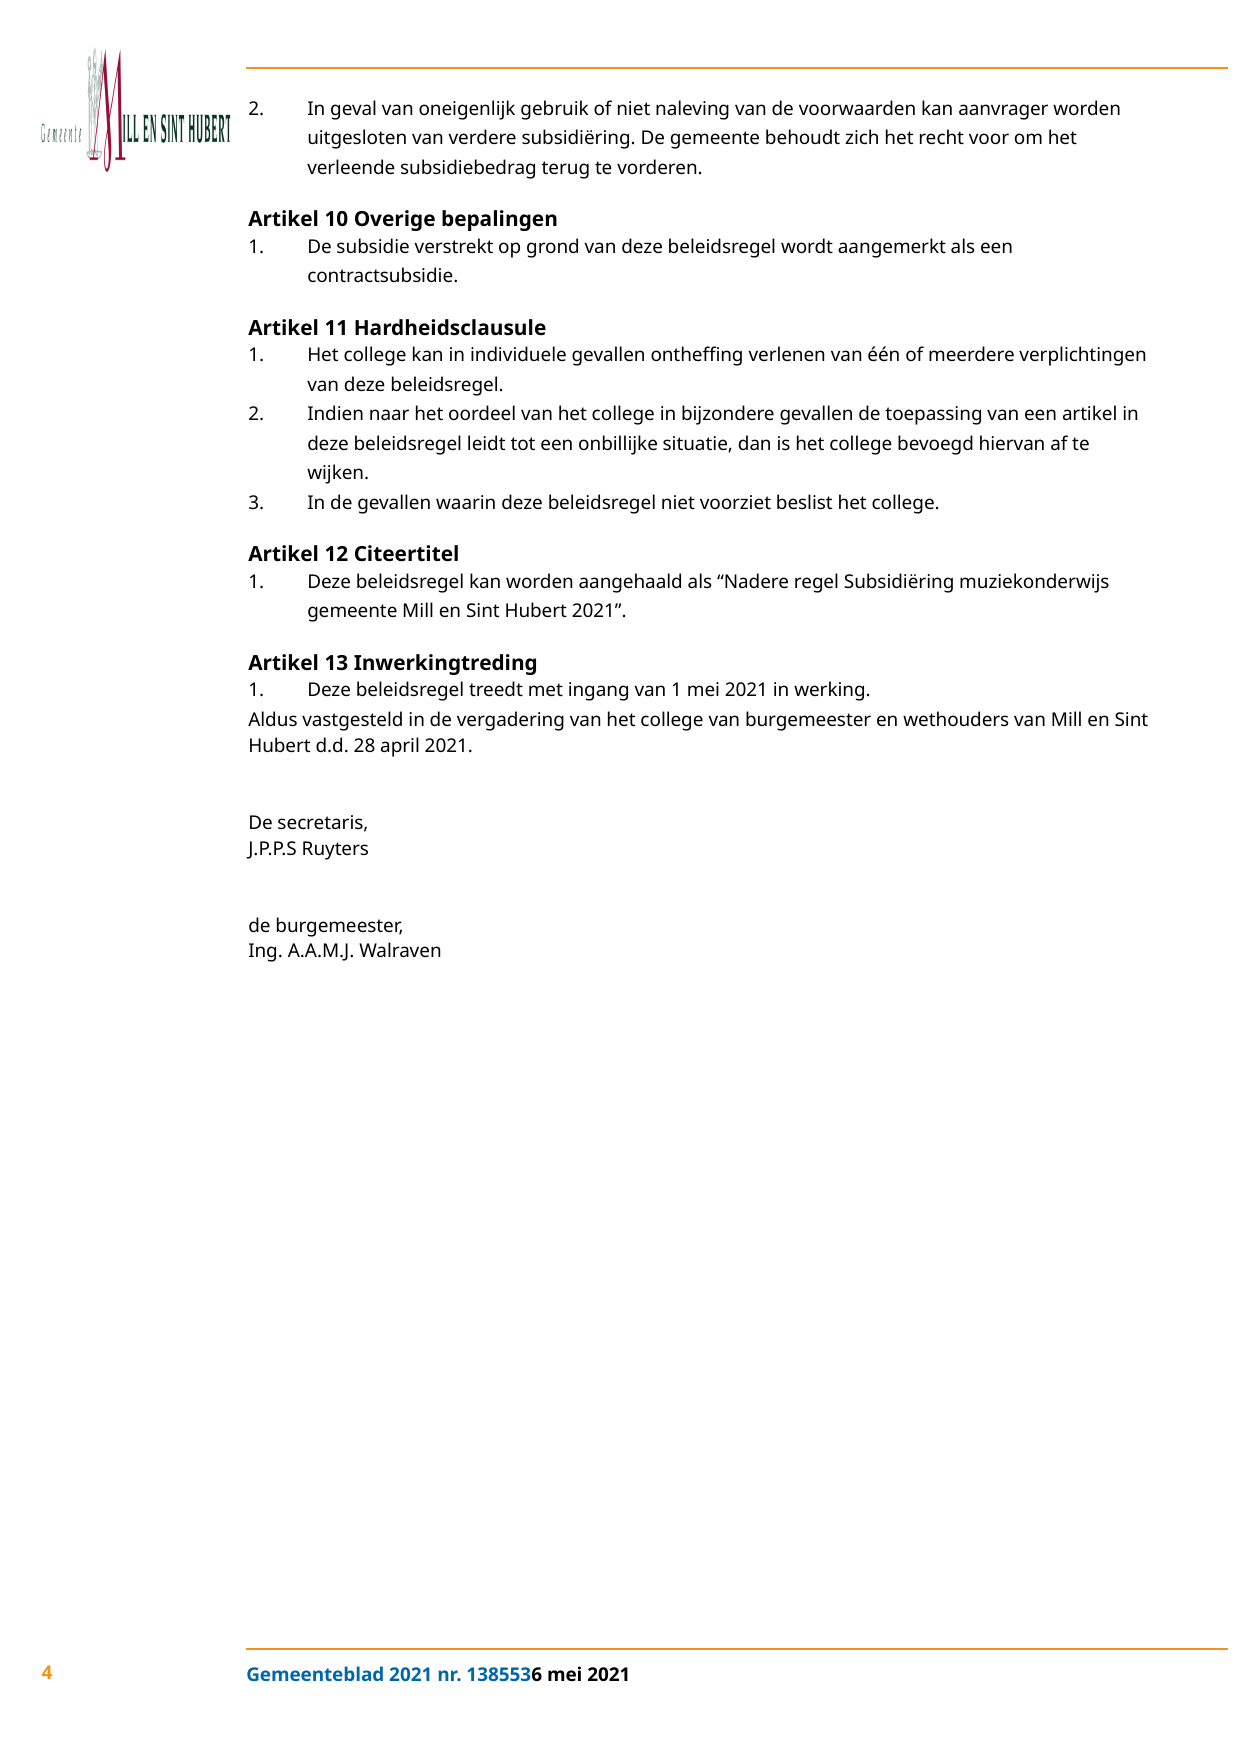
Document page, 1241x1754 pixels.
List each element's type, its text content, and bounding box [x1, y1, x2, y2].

text De secretaris, [248, 809, 1152, 835]
text Aldus vastgesteld in de vergadering van het college van burgemeester en wethouders van Mill en Sint Hubert d.d. 28 april 2021. [248, 706, 1152, 757]
list In geval van oneigenlijk gebruik of niet naleving van de voorwaarden kan aanvrager worden uitgesloten van verdere subsidiëring. De gemeente behoudt zich het recht voor om het verleende subsidiebedrag terug te vorderen. [248, 95, 1152, 180]
text Artikel 13 Inwerkingtreding [248, 648, 1152, 676]
list Deze beleidsregel treedt met ingang van 1 mei 2021 in werking. [248, 676, 1152, 702]
list Het college kan in individuele gevallen ontheffing verlenen van één of meerdere verplichtingen van deze beleidsregel. [248, 341, 1152, 397]
list De subsidie verstrekt op grond van deze beleidsregel wordt aangemerkt als een contractsubsidie. [248, 233, 1152, 288]
text de burgemeester, [248, 912, 1152, 938]
text Artikel 12 Citeertitel [248, 539, 1152, 568]
list Indien naar het oordeel van het college in bijzondere gevallen de toepassing van een artikel in deze beleidsregel leidt tot een onbillijke situatie, dan is het college bevoegd hiervan af te wijken. [248, 400, 1152, 485]
list Deze beleidsregel kan worden aangehaald als “Nadere regel Subsidiëring muziekonderwijs gemeente Mill en Sint Hubert 2021”. [248, 568, 1152, 623]
picture [41, 47, 231, 172]
text J.P.P.S Ruyters [248, 835, 1152, 860]
text Ing. A.A.M.J. Walraven [248, 938, 1152, 963]
text Artikel 11 Hardheidsclausule [248, 313, 1152, 341]
list In de gevallen waarin deze beleidsregel niet voorziet beslist het college. [248, 489, 1152, 515]
text Artikel 10 Overige bepalingen [248, 204, 1152, 233]
